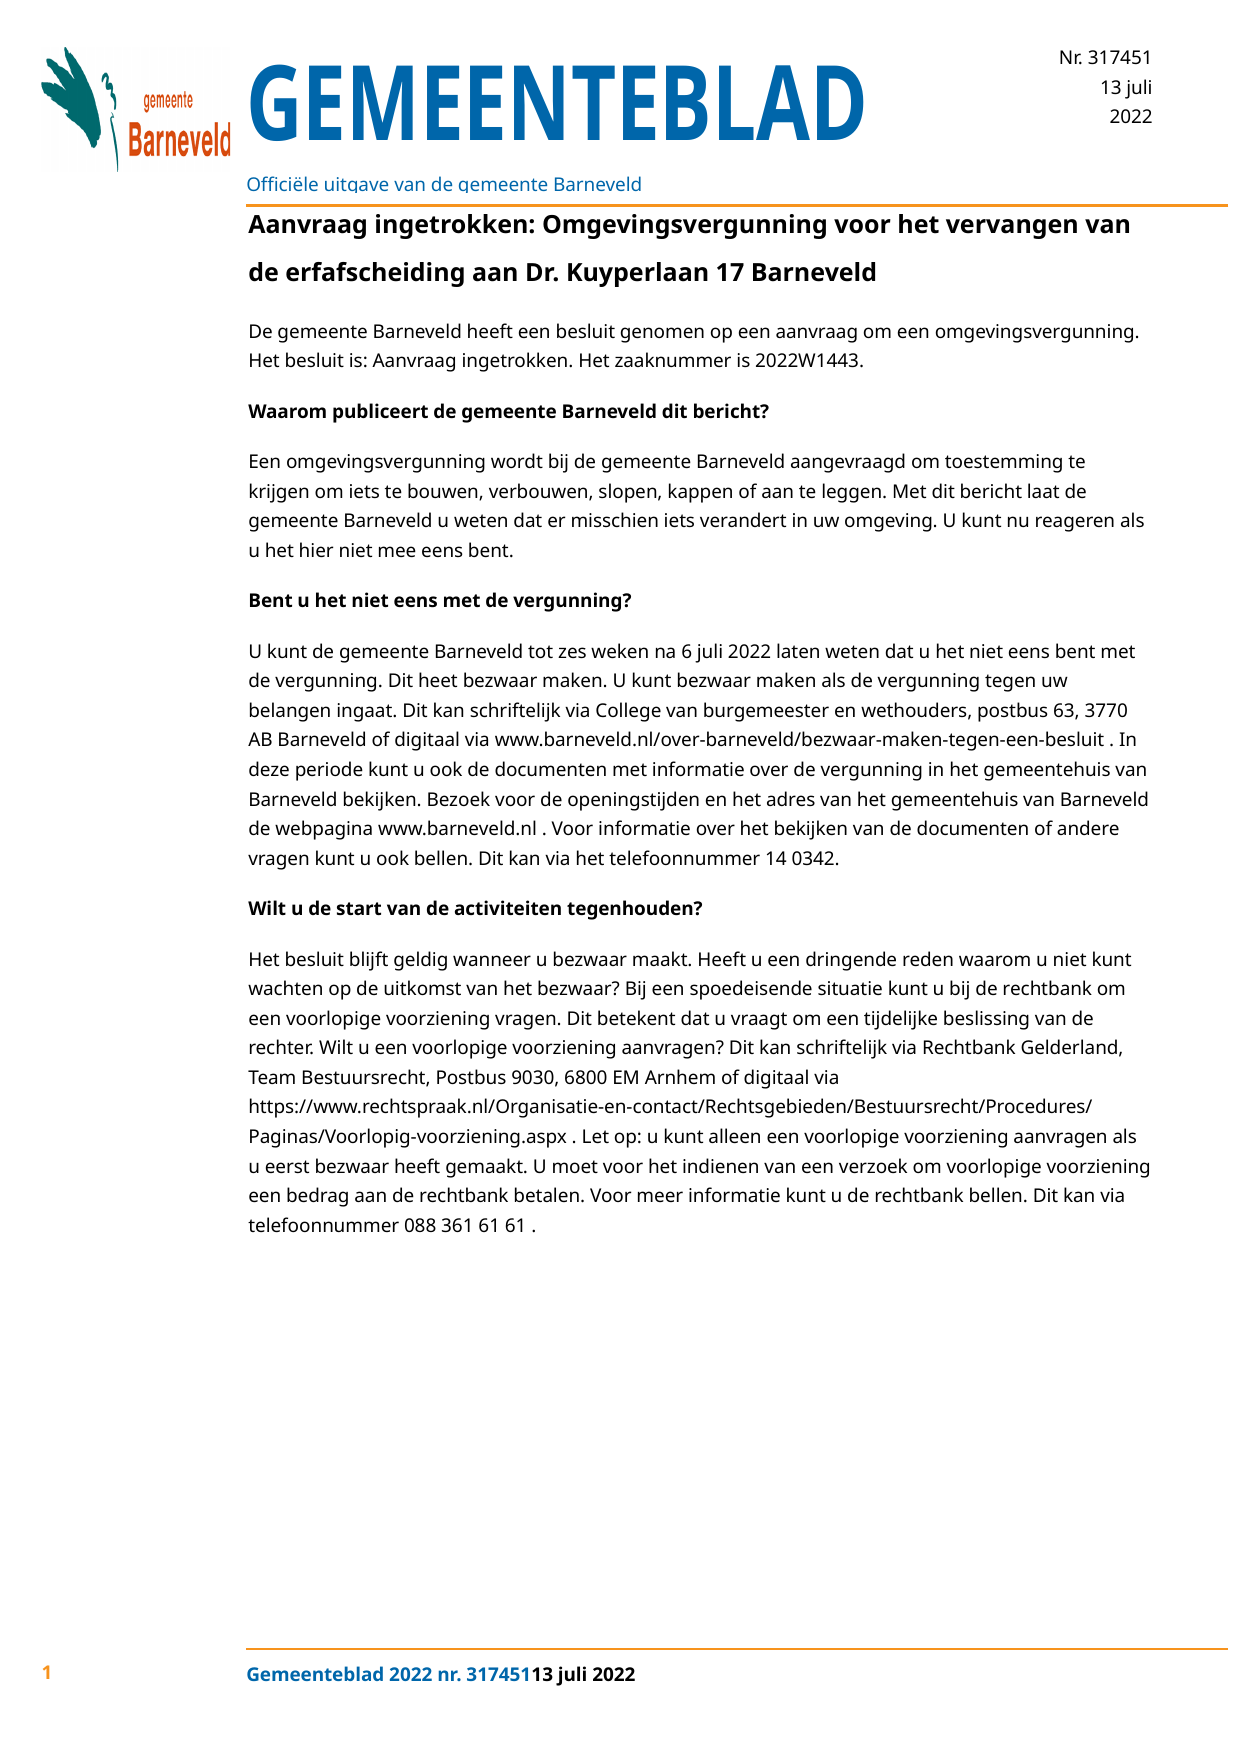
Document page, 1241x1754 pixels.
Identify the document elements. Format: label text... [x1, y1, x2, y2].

text U kunt de gemeente Barneveld tot zes weken na 6 juli 2022 laten weten dat u het niet eens bent met de vergunning. Dit heet bezwaar maken. U kunt bezwaar maken als de vergunning tegen uw belangen ingaat. Dit kan schriftelijk via College van burgemeester en wethouders, postbus 63, 3770 AB Barneveld of digitaal via www.barneveld.nl/over-barneveld/bezwaar-maken-tegen-een-besluit . In deze periode kunt u ook de documenten met informatie over de vergunning in het gemeentehuis van Barneveld bekijken. Bezoek voor de openingstijden en het adres van het gemeentehuis van Barneveld de webpagina www.barneveld.nl . Voor informatie over het bekijken van de documenten of andere vragen kunt u ook bellen. Dit kan via het telefoonnummer 14 0342. [248, 638, 1152, 871]
text Het besluit blijft geldig wanneer u bezwaar maakt. Heeft u een dringende reden waarom u niet kunt wachten op de uitkomst van het bezwaar? Bij een spoedeisende situatie kunt u bij de rechtbank om een voorlopige voorziening vragen. Dit betekent dat u vraagt om een tijdelijke beslissing van de rechter. Wilt u een voorlopige voorziening aanvragen? Dit kan schriftelijk via Rechtbank Gelderland, Team Bestuursrecht, Postbus 9030, 6800 EM Arnhem of digitaal via https://www.rechtspraak.nl/Organisatie-en-contact/Rechtsgebieden/Bestuursrecht/Procedures/Paginas/Voorlopig-voorziening.aspx . Let op: u kunt alleen een voorlopige voorziening aanvragen als u eerst bezwaar heeft gemaakt. U moet voor het indienen van een verzoek om voorlopige voorziening een bedrag aan de rechtbank betalen. Voor meer informatie kunt u de rechtbank bellen. Dit kan via telefoonnummer 088 361 61 61 . [248, 946, 1152, 1238]
text Aanvraag ingetrokken: Omgevingsvergunning voor het vervangen van de erfafscheiding aan Dr. Kuyperlaan 17 Barneveld [248, 207, 1152, 288]
text Een omgevingsvergunning wordt bij de gemeente Barneveld aangevraagd om toestemming te krijgen om iets te bouwen, verbouwen, slopen, kappen of aan te leggen. Met dit bericht laat de gemeente Barneveld u weten dat er misschien iets verandert in uw omgeving. U kunt nu reageren als u het hier niet mee eens bent. [248, 448, 1152, 563]
picture [41, 47, 231, 172]
text De gemeente Barneveld heeft een besluit genomen op een aanvraag om een omgevingsvergunning. Het besluit is: Aanvraag ingetrokken. Het zaaknummer is 2022W1443. [248, 318, 1152, 373]
text Bent u het niet eens met de vergunning? [248, 587, 1152, 613]
text Wilt u de start van de activiteiten tegenhouden? [248, 895, 1152, 921]
text Waarom publiceert de gemeente Barneveld dit bericht? [248, 398, 1152, 424]
